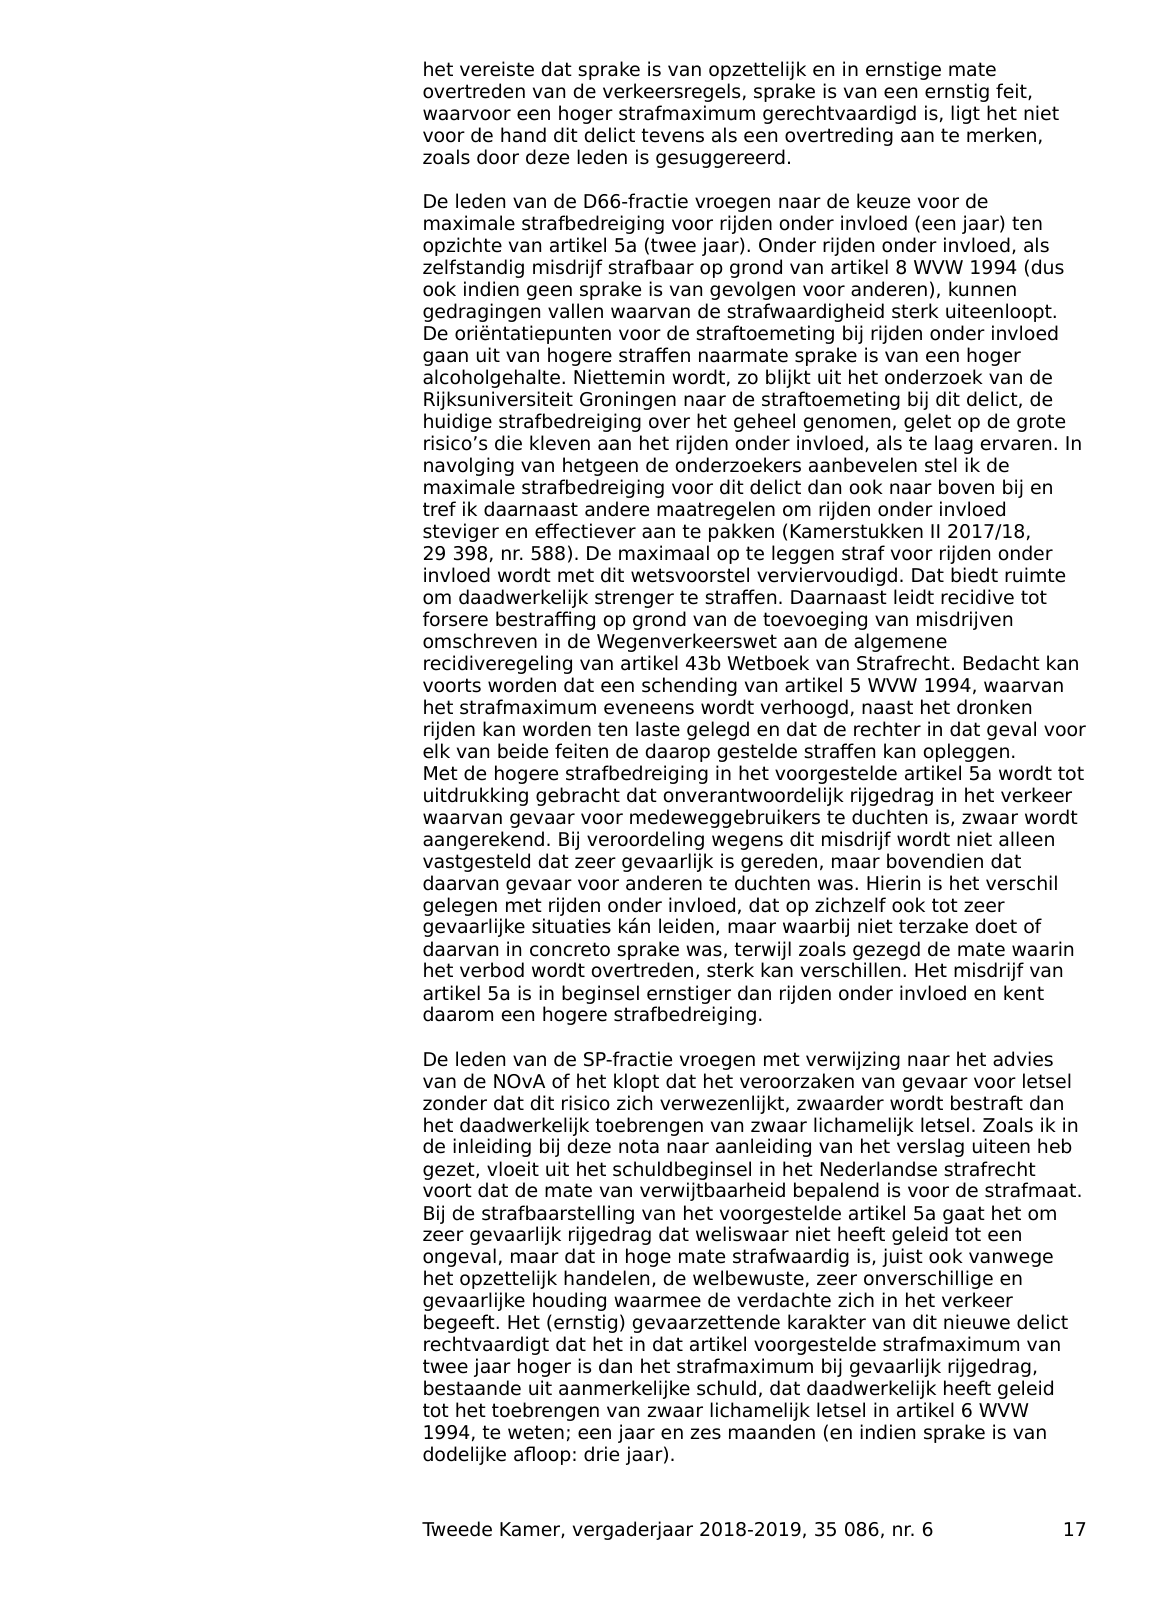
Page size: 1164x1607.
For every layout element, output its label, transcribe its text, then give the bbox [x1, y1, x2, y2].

text De leden van de D66-fractie vroegen naar de keuze voor de maximale strafbedreiging voor rijden onder invloed (een jaar) ten opzichte van artikel 5a (twee jaar). Onder rijden onder invloed, als zelfstandig misdrijf strafbaar op grond van artikel 8 WVW 1994 (dus ook indien geen sprake is van gevolgen voor anderen), kunnen gedragingen vallen waarvan de strafwaardigheid sterk uiteenloopt. De oriëntatiepunten voor de straftoemeting bij rijden onder invloed gaan uit van hogere straffen naarmate sprake is van een hoger alcoholgehalte. Niettemin wordt, zo blijkt uit het onderzoek van de Rijksuniversiteit Groningen naar de straftoemeting bij dit delict, de huidige strafbedreiging over het geheel genomen, gelet op de grote risico’s die kleven aan het rijden onder invloed, als te laag ervaren. In navolging van hetgeen de onderzoekers aanbevelen stel ik de maximale strafbedreiging voor dit delict dan ook naar boven bij en tref ik daarnaast andere maatregelen om rijden onder invloed steviger en effectiever aan te pakken (Kamerstukken II 2017/18, 29 398, nr. 588). De maximaal op te leggen straf voor rijden onder invloed wordt met dit wetsvoorstel verviervoudigd. Dat biedt ruimte om daadwerkelijk strenger te straffen. Daarnaast leidt recidive tot forsere bestraffing op grond van de toevoeging van misdrijven omschreven in de Wegenverkeerswet aan de algemene recidiveregeling van artikel 43b Wetboek van Strafrecht. Bedacht kan voorts worden dat een schending van artikel 5 WVW 1994, waarvan het strafmaximum eveneens wordt verhoogd, naast het dronken rijden kan worden ten laste gelegd en dat de rechter in dat geval voor elk van beide feiten de daarop gestelde straffen kan opleggen. [422, 191, 1087, 763]
text De leden van de SP-fractie vroegen met verwijzing naar het advies van de NOvA of het klopt dat het veroorzaken van gevaar voor letsel zonder dat dit risico zich verwezenlijkt, zwaarder wordt bestraft dan het daadwerkelijk toebrengen van zwaar lichamelijk letsel. Zoals ik in de inleiding bij deze nota naar aanleiding van het verslag uiteen heb gezet, vloeit uit het schuldbeginsel in het Nederlandse strafrecht voort dat de mate van verwijtbaarheid bepalend is voor de strafmaat. Bij de strafbaarstelling van het voorgestelde artikel 5a gaat het om zeer gevaarlijk rijgedrag dat weliswaar niet heeft geleid tot een ongeval, maar dat in hoge mate strafwaardig is, juist ook vanwege het opzettelijk handelen, de welbewuste, zeer onverschillige en gevaarlijke houding waarmee de verdachte zich in het verkeer begeeft. Het (ernstig) gevaarzettende karakter van dit nieuwe delict rechtvaardigt dat het in dat artikel voorgestelde strafmaximum van twee jaar hoger is dan het strafmaximum bij gevaarlijk rijgedrag, bestaande uit aanmerkelijke schuld, dat daadwerkelijk heeft geleid tot het toebrengen van zwaar lichamelijk letsel in artikel 6 WVW 1994, te weten; een jaar en zes maanden (en indien sprake is van dodelijke afloop: drie jaar). [422, 1048, 1087, 1466]
text het vereiste dat sprake is van opzettelijk en in ernstige mate overtreden van de verkeersregels, sprake is van een ernstig feit, waarvoor een hoger strafmaximum gerechtvaardigd is, ligt het niet voor de hand dit delict tevens als een overtreding aan te merken, zoals door deze leden is gesuggereerd. [422, 59, 1087, 169]
text Met de hogere strafbedreiging in het voorgestelde artikel 5a wordt tot uitdrukking gebracht dat onverantwoordelijk rijgedrag in het verkeer waarvan gevaar voor medeweggebruikers te duchten is, zwaar wordt aangerekend. Bij veroordeling wegens dit misdrijf wordt niet alleen vastgesteld dat zeer gevaarlijk is gereden, maar bovendien dat daarvan gevaar voor anderen te duchten was. Hierin is het verschil gelegen met rijden onder invloed, dat op zichzelf ook tot zeer gevaarlijke situaties kán leiden, maar waarbij niet terzake doet of daarvan in concreto sprake was, terwijl zoals gezegd de mate waarin het verbod wordt overtreden, sterk kan verschillen. Het misdrijf van artikel 5a is in beginsel ernstiger dan rijden onder invloed en kent daarom een hogere strafbedreiging. [422, 763, 1087, 1026]
